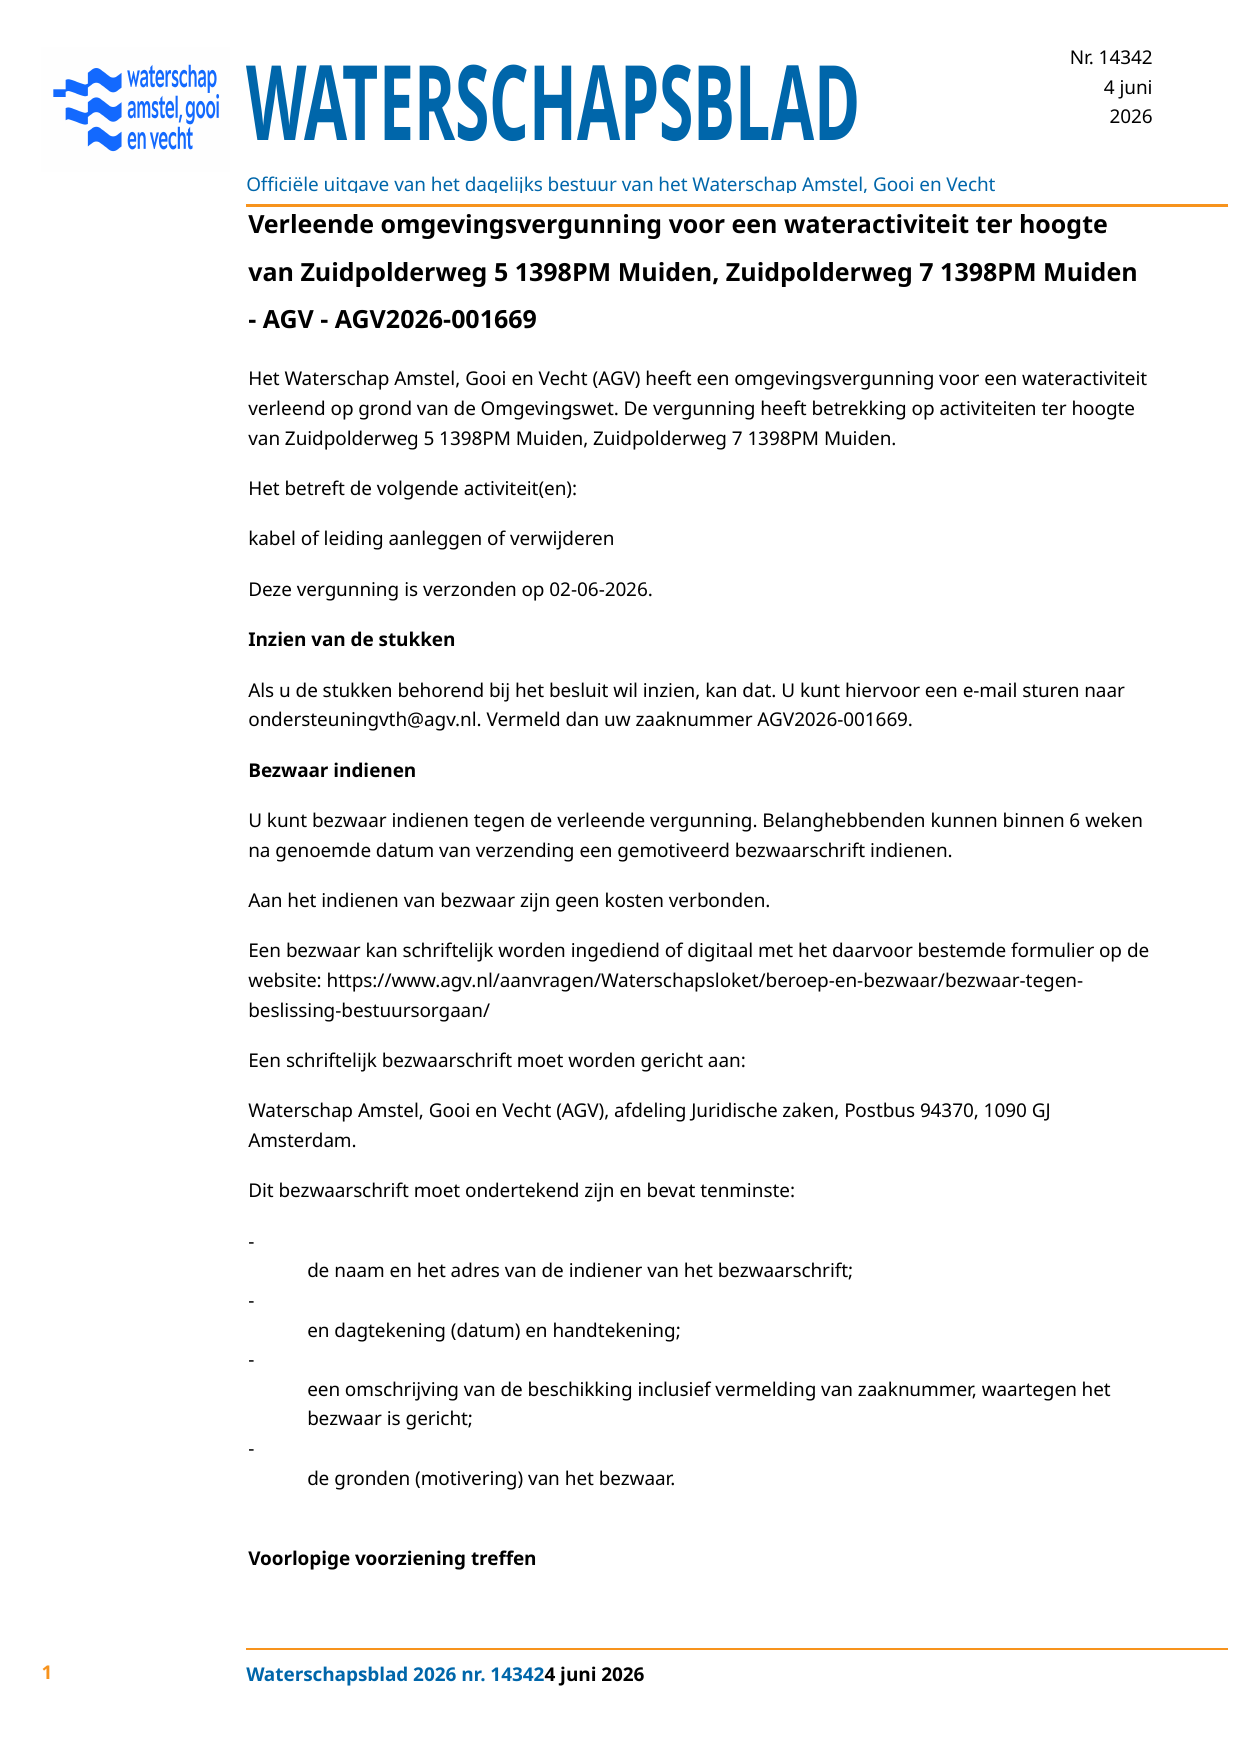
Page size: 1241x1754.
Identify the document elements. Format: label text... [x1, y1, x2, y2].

text Deze vergunning is verzonden op 02-06-2026. [248, 576, 1152, 602]
text Het betreft de volgende activiteit(en): [248, 475, 1152, 501]
list en dagtekening (datum) en handtekening; [248, 1317, 1152, 1342]
text Een bezwaar kan schriftelijk worden ingediend of digitaal met het daarvoor bestemde formulier op de website: https://www.agv.nl/aanvragen/Waterschapsloket/beroep-en-bezwaar/bezwaar-tegen-beslissing-bestuursorgaan/ [248, 938, 1152, 1022]
text U kunt bezwaar indienen tegen de verleende vergunning. Belanghebbenden kunnen binnen 6 weken na genoemde datum van verzending een gemotiveerd bezwaarschrift indienen. [248, 807, 1152, 862]
text Een schriftelijk bezwaarschrift moet worden gericht aan: [248, 1047, 1152, 1073]
list een omschrijving van de beschikking inclusief vermelding van zaaknummer, waartegen het bezwaar is gericht; [248, 1376, 1152, 1431]
text Het Waterschap Amstel, Gooi en Vecht (AGV) heeft een omgevingsvergunning voor een wateractiviteit verleend op grond van de Omgevingswet. De vergunning heeft betrekking op activiteiten ter hoogte van Zuidpolderweg 5 1398PM Muiden, Zuidpolderweg 7 1398PM Muiden. [248, 366, 1152, 450]
text Inzien van de stukken [248, 626, 1152, 652]
picture [41, 47, 231, 172]
list de naam en het adres van de indiener van het bezwaarschrift; [248, 1258, 1152, 1283]
text Verleende omgevingsvergunning voor een wateractiviteit ter hoogte van Zuidpolderweg 5 1398PM Muiden, Zuidpolderweg 7 1398PM Muiden - AGV - AGV2026-001669 [248, 207, 1152, 336]
text Voorlopige voorziening treffen [248, 1545, 1152, 1570]
text Als u de stukken behorend bij het besluit wil inzien, kan dat. U kunt hiervoor een e-mail sturen naar ondersteuningvth@agv.nl. Vermeld dan uw zaaknummer AGV2026-001669. [248, 677, 1152, 732]
text kabel of leiding aanleggen of verwijderen [248, 526, 1152, 551]
text Dit bezwaarschrift moet ondertekend zijn en bevat tenminste: [248, 1178, 1152, 1203]
text Aan het indienen van bezwaar zijn geen kosten verbonden. [248, 887, 1152, 913]
text Waterschap Amstel, Gooi en Vecht (AGV), afdeling Juridische zaken, Postbus 94370, 1090 GJ Amsterdam. [248, 1098, 1152, 1153]
text Bezwaar indienen [248, 757, 1152, 782]
list de gronden (motivering) van het bezwaar. [248, 1465, 1152, 1490]
